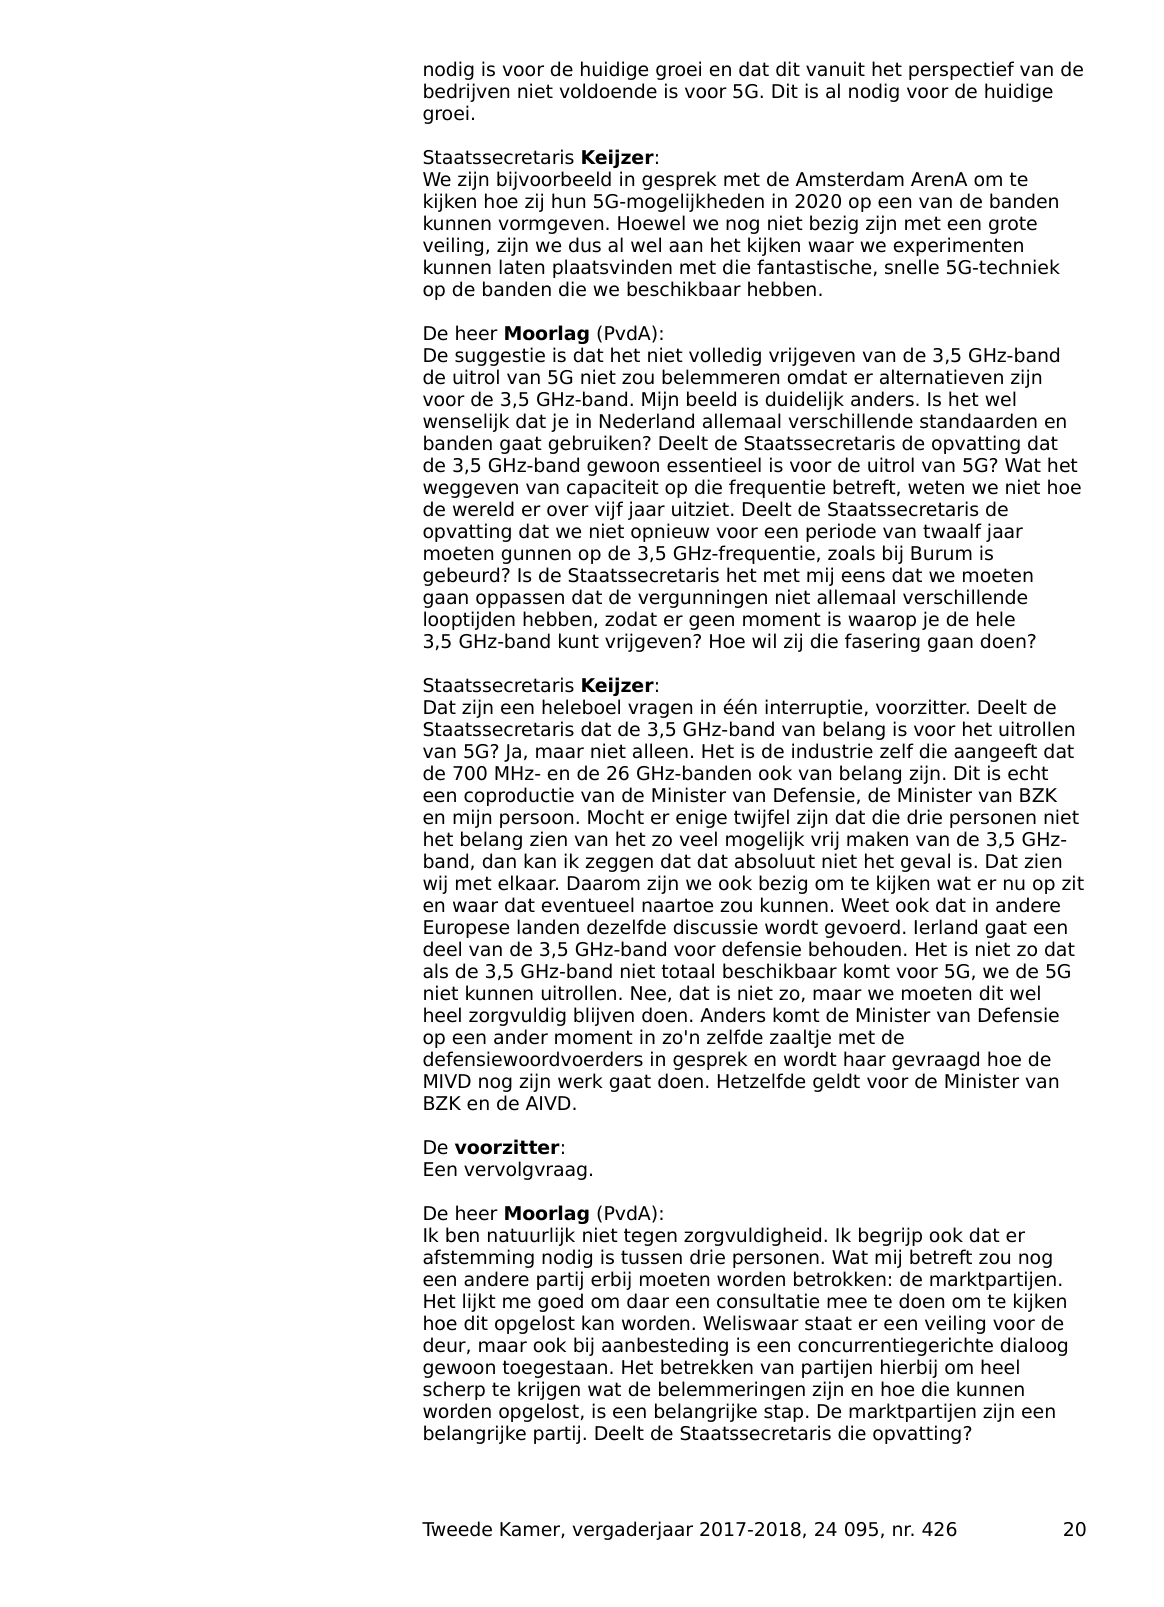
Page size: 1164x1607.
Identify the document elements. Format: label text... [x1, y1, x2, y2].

text Staatssecretaris Keijzer: [422, 147, 1087, 169]
text Een vervolgvraag. [422, 1159, 1087, 1181]
text De voorzitter: [422, 1137, 1087, 1159]
text Dat zijn een heleboel vragen in één interruptie, voorzitter. Deelt de Staatssecretaris dat de 3,5 GHz-band van belang is voor het uitrollen van 5G? Ja, maar niet alleen. Het is de industrie zelf die aangeeft dat de 700 MHz- en de 26 GHz-banden ook van belang zijn. Dit is echt een coproductie van de Minister van Defensie, de Minister van BZK en mijn persoon. Mocht er enige twijfel zijn dat die drie personen niet het belang zien van het zo veel mogelijk vrij maken van de 3,5 GHz-band, dan kan ik zeggen dat dat absoluut niet het geval is. Dat zien wij met elkaar. Daarom zijn we ook bezig om te kijken wat er nu op zit en waar dat eventueel naartoe zou kunnen. Weet ook dat in andere Europese landen dezelfde discussie wordt gevoerd. Ierland gaat een deel van de 3,5 GHz-band voor defensie behouden. Het is niet zo dat als de 3,5 GHz-band niet totaal beschikbaar komt voor 5G, we de 5G niet kunnen uitrollen. Nee, dat is niet zo, maar we moeten dit wel heel zorgvuldig blijven doen. Anders komt de Minister van Defensie op een ander moment in zo'n zelfde zaaltje met de defensiewoordvoerders in gesprek en wordt haar gevraagd hoe de MIVD nog zijn werk gaat doen. Hetzelfde geldt voor de Minister van BZK en de AIVD. [422, 697, 1087, 1115]
text nodig is voor de huidige groei en dat dit vanuit het perspectief van de bedrijven niet voldoende is voor 5G. Dit is al nodig voor de huidige groei. [422, 59, 1087, 125]
text De suggestie is dat het niet volledig vrijgeven van de 3,5 GHz-band de uitrol van 5G niet zou belemmeren omdat er alternatieven zijn voor de 3,5 GHz-band. Mijn beeld is duidelijk anders. Is het wel wenselijk dat je in Nederland allemaal verschillende standaarden en banden gaat gebruiken? Deelt de Staatssecretaris de opvatting dat de 3,5 GHz-band gewoon essentieel is voor de uitrol van 5G? Wat het weggeven van capaciteit op die frequentie betreft, weten we niet hoe de wereld er over vijf jaar uitziet. Deelt de Staatssecretaris de opvatting dat we niet opnieuw voor een periode van twaalf jaar moeten gunnen op de 3,5 GHz-frequentie, zoals bij Burum is gebeurd? Is de Staatssecretaris het met mij eens dat we moeten gaan oppassen dat de vergunningen niet allemaal verschillende looptijden hebben, zodat er geen moment is waarop je de hele 3,5 GHz-band kunt vrijgeven? Hoe wil zij die fasering gaan doen? [422, 345, 1087, 653]
text De heer Moorlag (PvdA): [422, 1203, 1087, 1225]
text Staatssecretaris Keijzer: [422, 675, 1087, 697]
text De heer Moorlag (PvdA): [422, 323, 1087, 345]
text We zijn bijvoorbeeld in gesprek met de Amsterdam ArenA om te kijken hoe zij hun 5G-mogelijkheden in 2020 op een van de banden kunnen vormgeven. Hoewel we nog niet bezig zijn met een grote veiling, zijn we dus al wel aan het kijken waar we experimenten kunnen laten plaatsvinden met die fantastische, snelle 5G-techniek op de banden die we beschikbaar hebben. [422, 169, 1087, 301]
text Ik ben natuurlijk niet tegen zorgvuldigheid. Ik begrijp ook dat er afstemming nodig is tussen drie personen. Wat mij betreft zou nog een andere partij erbij moeten worden betrokken: de marktpartijen. Het lijkt me goed om daar een consultatie mee te doen om te kijken hoe dit opgelost kan worden. Weliswaar staat er een veiling voor de deur, maar ook bij aanbesteding is een concurrentiegerichte dialoog gewoon toegestaan. Het betrekken van partijen hierbij om heel scherp te krijgen wat de belemmeringen zijn en hoe die kunnen worden opgelost, is een belangrijke stap. De marktpartijen zijn een belangrijke partij. Deelt de Staatssecretaris die opvatting? [422, 1225, 1087, 1445]
